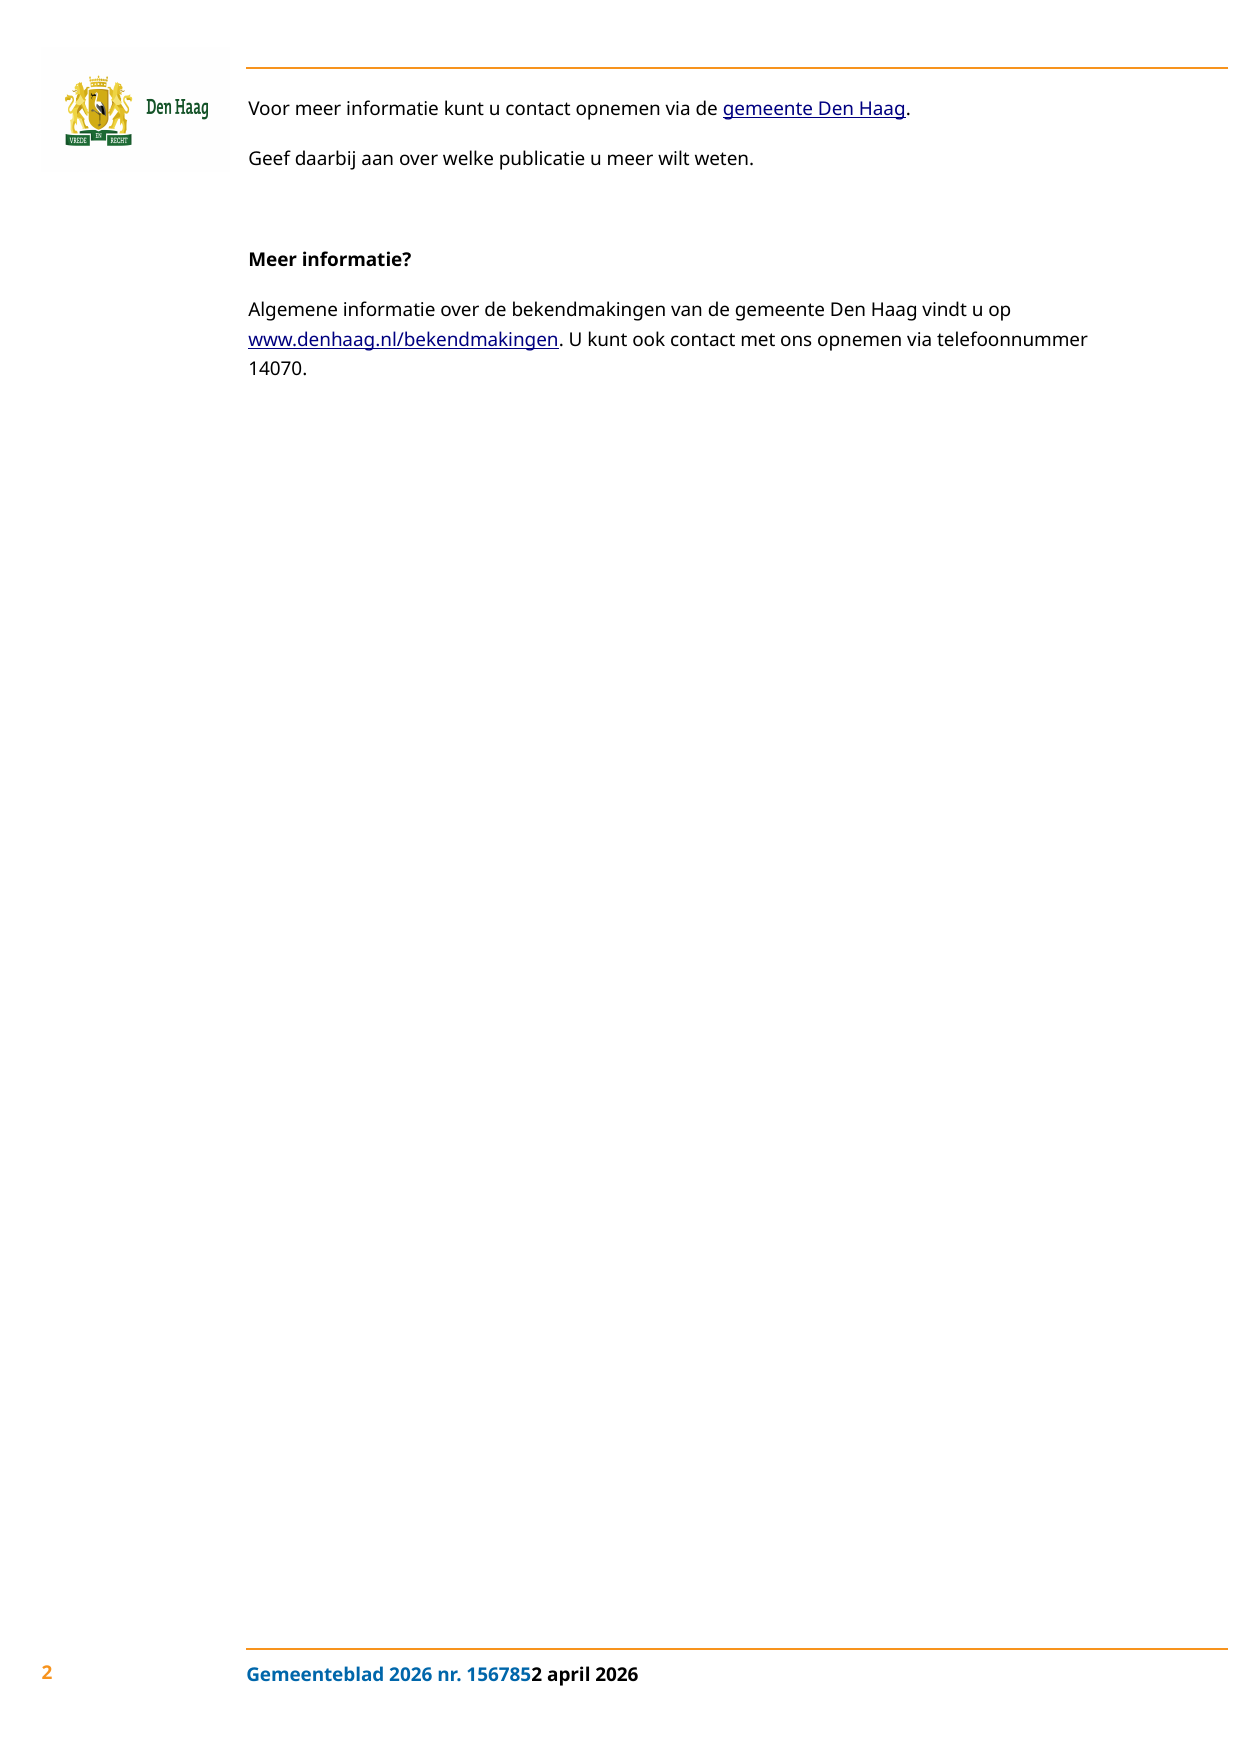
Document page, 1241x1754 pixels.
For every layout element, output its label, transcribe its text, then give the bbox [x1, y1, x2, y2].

text Meer informatie? [248, 246, 1152, 272]
text Geef daarbij aan over welke publicatie u meer wilt weten. [248, 145, 1152, 171]
text Algemene informatie over de bekendmakingen van de gemeente Den Haag vindt u op www.denhaag.nl/bekendmakingen. U kunt ook contact met ons opnemen via telefoonnummer 14070. [248, 296, 1152, 381]
text Voor meer informatie kunt u contact opnemen via de gemeente Den Haag. [248, 95, 1152, 121]
picture [41, 47, 231, 172]
